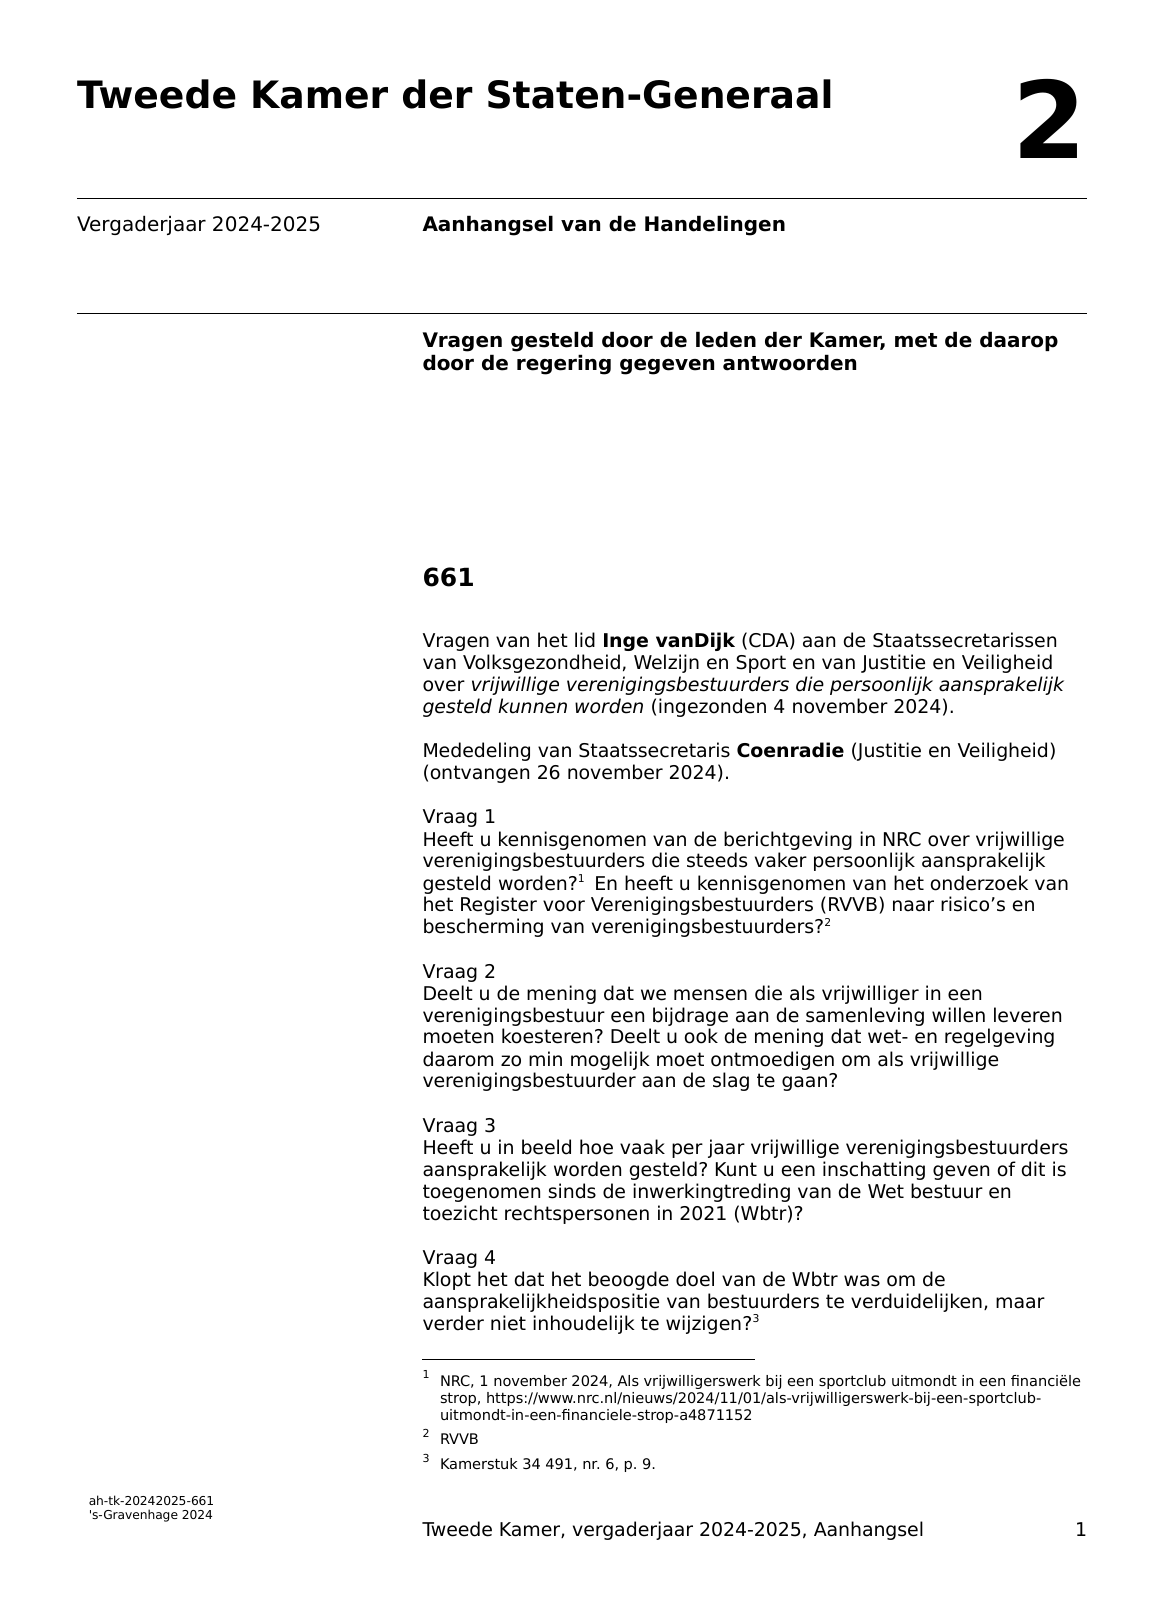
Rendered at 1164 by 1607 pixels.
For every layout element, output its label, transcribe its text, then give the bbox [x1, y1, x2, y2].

table_cell Aanhangsel van de Handelingen [422, 199, 1087, 313]
text Vraag 2 [422, 961, 1087, 982]
text Heeft u in beeld hoe vaak per jaar vrijwillige verenigingsbestuurders aansprakelijk worden gesteld? Kunt u een inschatting geven of dit is toegenomen sinds de inwerkingtreding van de Wet bestuur en toezicht rechtspersonen in 2021 (Wbtr)? [422, 1137, 1087, 1224]
text Vraag 1 [422, 806, 1087, 828]
text Klopt het dat het beoogde doel van de Wbtr was om de aansprakelijkheidspositie van bestuurders te verduidelijken, maar verder niet inhoudelijk te wijzigen? [422, 1269, 1087, 1334]
text Vraag 3 [422, 1114, 1087, 1137]
text 's-Gravenhage 2024 [88, 1508, 323, 1522]
table_cell Vragen gesteld door de leden der Kamer, met de daarop door de regering gegeven antwoorden [422, 314, 1087, 375]
text NRC, 1 november 2024, Als vrijwilligerswerk bij een sportclub uitmondt in een financiële strop, https://www.nrc.nl/nieuws/2024/11/01/als-vrijwilligerswerk-bij-een-sportclub-uitmondt-in-een-financiele-strop-a4871152 [422, 1368, 1087, 1424]
text Kamerstuk 34 491, nr. 6, p. 9. [422, 1452, 1087, 1474]
text RVVB [422, 1427, 1087, 1449]
text Vragen van het lid Inge vanDijk (CDA) aan de Staatssecretarissen van Volksgezondheid, Welzijn en Sport en van Justitie en Veiligheid over vrijwillige verenigingsbestuurders die persoonlijk aansprakelijk gesteld kunnen worden (ingezonden 4 november 2024). [422, 630, 1087, 718]
table_cell Vergaderjaar 2024-2025 [77, 199, 422, 313]
table_cell [77, 314, 422, 375]
table_header 2 [886, 59, 1087, 198]
text Vraag 4 [422, 1247, 1087, 1269]
text Mededeling van Staatssecretaris Coenradie (Justitie en Veiligheid) (ontvangen 26 november 2024). [422, 740, 1087, 784]
text 661 [422, 563, 1087, 592]
text Deelt u de mening dat we mensen die als vrijwilliger in een verenigingsbestuur een bijdrage aan de samenleving willen leveren moeten koesteren? Deelt u ook de mening dat wet- en regelgeving daarom zo min mogelijk moet ontmoedigen om als vrijwillige verenigingsbestuurder aan de slag te gaan? [422, 982, 1087, 1092]
text Heeft u kennisgenomen van de berichtgeving in NRC over vrijwillige verenigingsbestuurders die steeds vaker persoonlijk aansprakelijk gesteld worden? En heeft u kennisgenomen van het onderzoek van het Register voor Verenigingsbestuurders (RVVB) naar risico’s en bescherming van verenigingsbestuurders? [422, 828, 1087, 938]
text ah-tk-20242025-661 [88, 1494, 323, 1508]
table_header Tweede Kamer der Staten-Generaal [77, 59, 886, 198]
